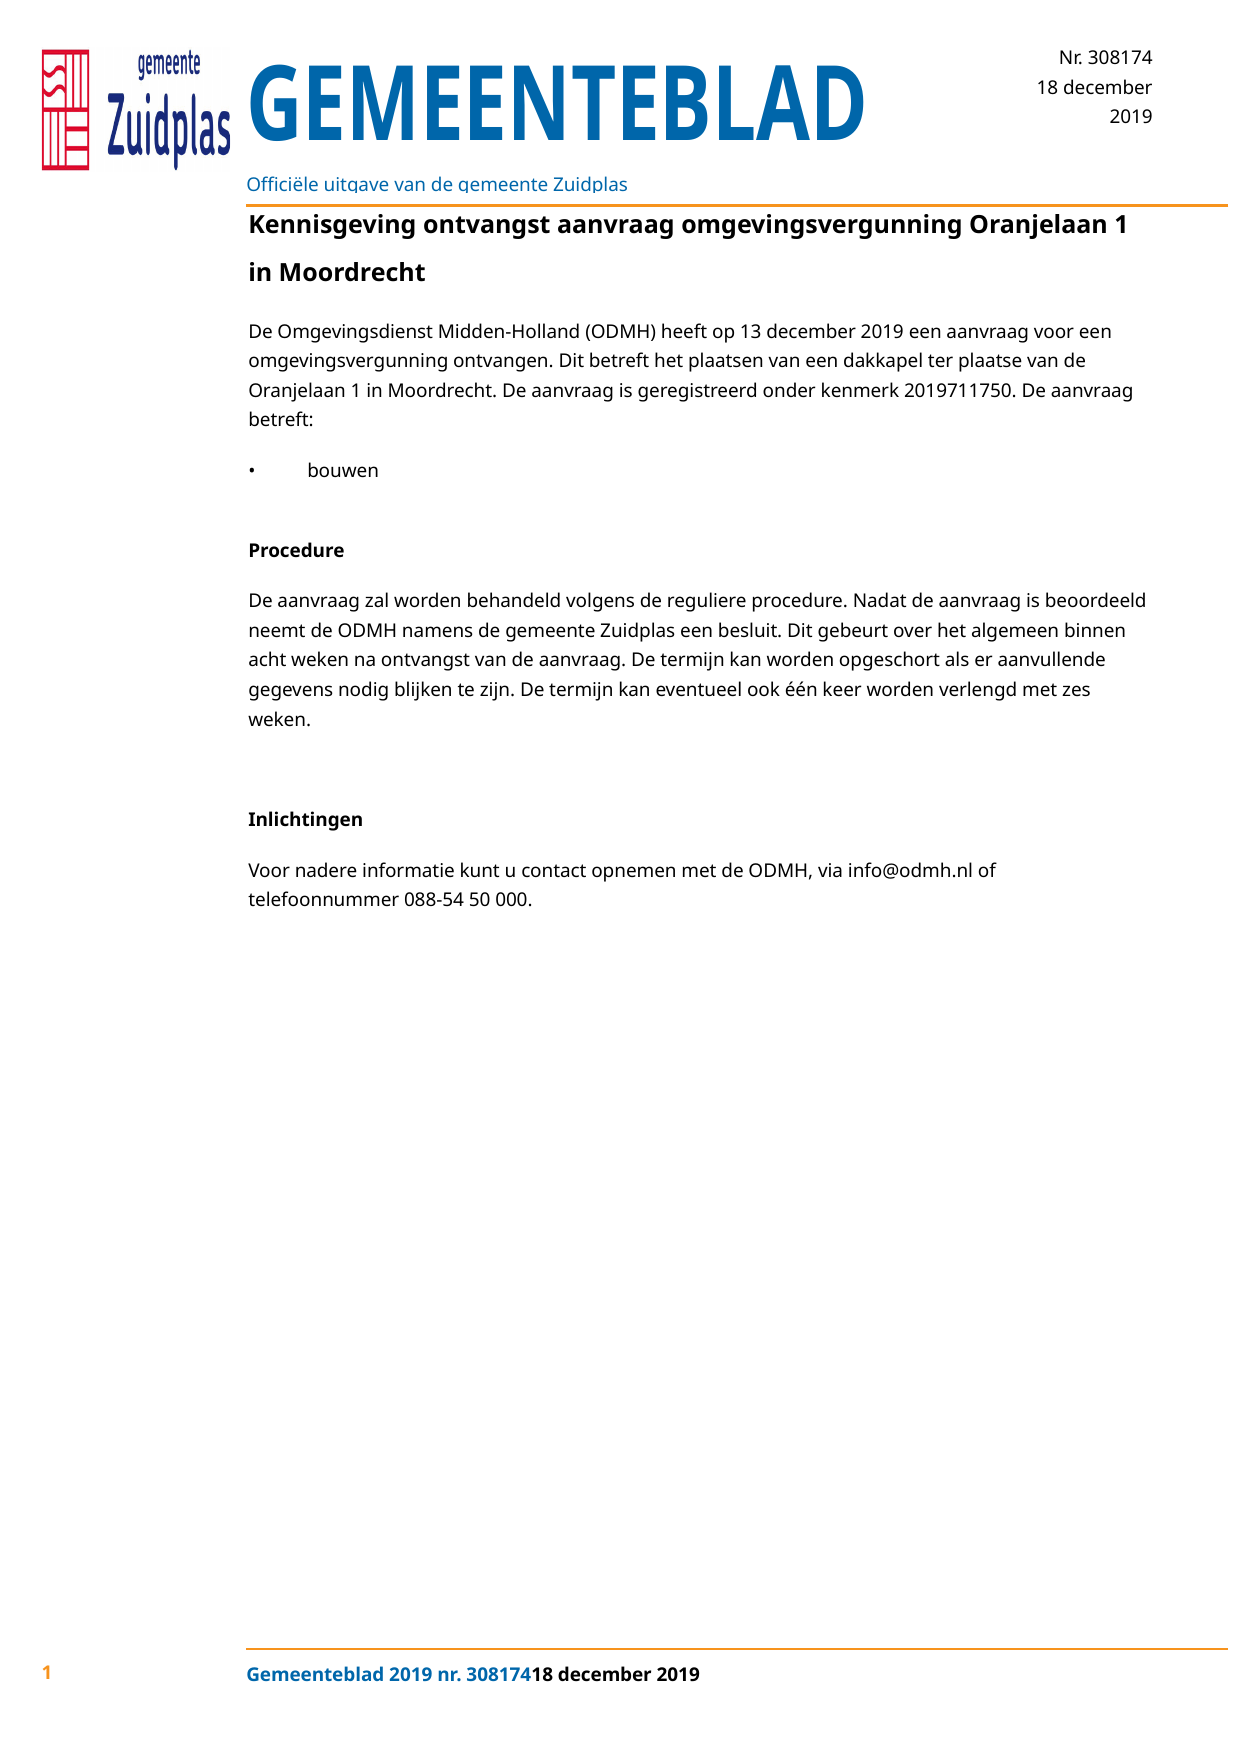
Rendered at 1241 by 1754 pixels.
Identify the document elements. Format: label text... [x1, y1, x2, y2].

text De Omgevingsdienst Midden-Holland (ODMH) heeft op 13 december 2019 een aanvraag voor een omgevingsvergunning ontvangen. Dit betreft het plaatsen van een dakkapel ter plaatse van de Oranjelaan 1 in Moordrecht. De aanvraag is geregistreerd onder kenmerk 2019711750. De aanvraag betreft: [248, 318, 1152, 432]
text De aanvraag zal worden behandeld volgens de reguliere procedure. Nadat de aanvraag is beoordeeld neemt de ODMH namens de gemeente Zuidplas een besluit. Dit gebeurt over het algemeen binnen acht weken na ontvangst van de aanvraag. De termijn kan worden opgeschort als er aanvullende gegevens nodig blijken te zijn. De termijn kan eventueel ook één keer worden verlengd met zes weken. [248, 587, 1152, 732]
text Procedure [248, 537, 1152, 563]
text Kennisgeving ontvangst aanvraag omgevingsvergunning Oranjelaan 1 in Moordrecht [248, 207, 1152, 288]
list bouwen [248, 457, 1152, 483]
text Inlichtingen [248, 807, 1152, 832]
text Voor nadere informatie kunt u contact opnemen met de ODMH, via info@odmh.nl of telefoonnummer 088-54 50 000. [248, 857, 1152, 912]
picture [41, 47, 231, 172]
